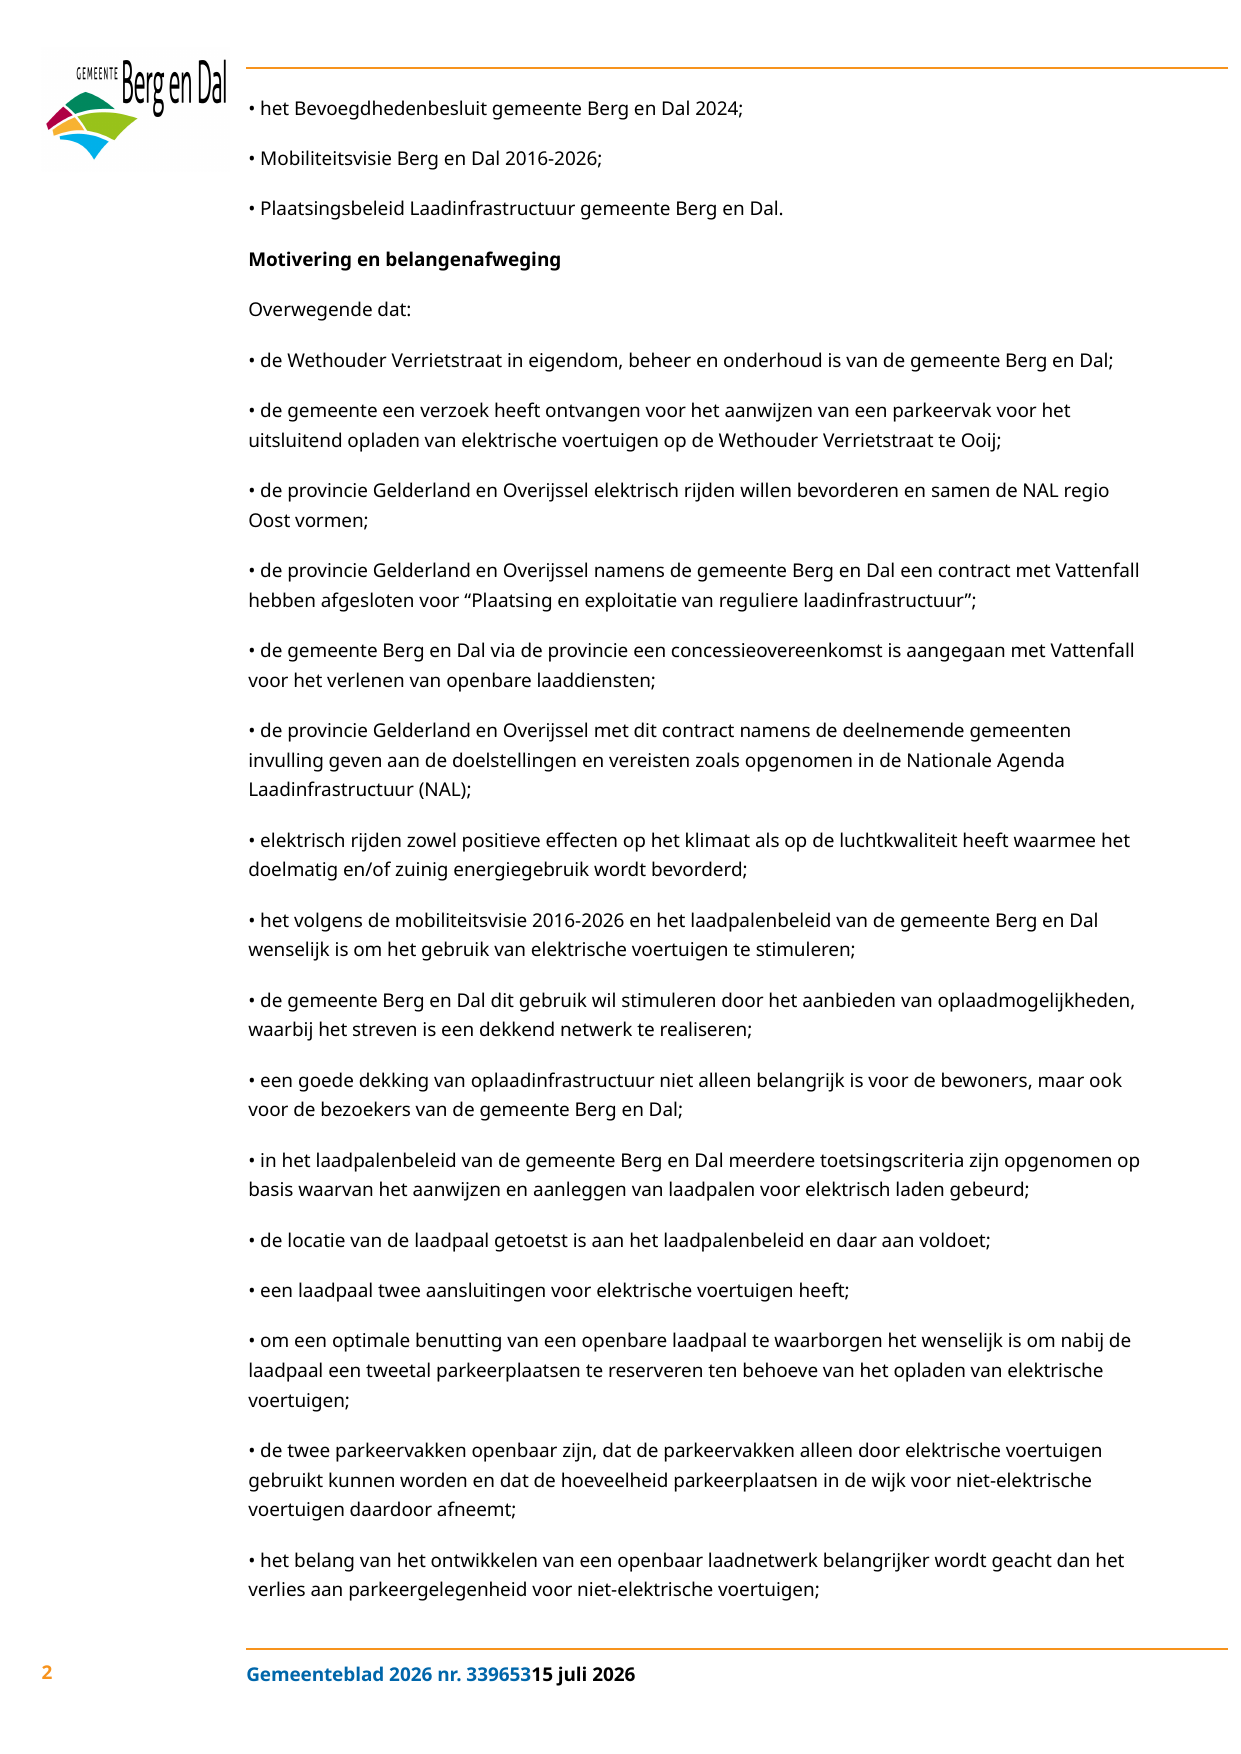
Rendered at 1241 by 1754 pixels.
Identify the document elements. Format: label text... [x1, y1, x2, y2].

text • de Wethouder Verrietstraat in eigendom, beheer en onderhoud is van de gemeente Berg en Dal; [248, 347, 1152, 373]
text • het belang van het ontwikkelen van een openbaar laadnetwerk belangrijker wordt geacht dan het verlies aan parkeergelegenheid voor niet-elektrische voertuigen; [248, 1547, 1152, 1602]
text • Plaatsingsbeleid Laadinfrastructuur gemeente Berg en Dal. [248, 196, 1152, 221]
text • een laadpaal twee aansluitingen voor elektrische voertuigen heeft; [248, 1277, 1152, 1303]
text • de gemeente Berg en Dal dit gebruik wil stimuleren door het aanbieden van oplaadmogelijkheden, waarbij het streven is een dekkend netwerk te realiseren; [248, 987, 1152, 1042]
text • elektrisch rijden zowel positieve effecten op het klimaat als op de luchtkwaliteit heeft waarmee het doelmatig en/of zuinig energiegebruik wordt bevorderd; [248, 827, 1152, 882]
text • een goede dekking van oplaadinfrastructuur niet alleen belangrijk is voor de bewoners, maar ook voor de bezoekers van de gemeente Berg en Dal; [248, 1067, 1152, 1122]
text • de provincie Gelderland en Overijssel elektrisch rijden willen bevorderen en samen de NAL regio Oost vormen; [248, 477, 1152, 533]
text • de locatie van de laadpaal getoetst is aan het laadpalenbeleid en daar aan voldoet; [248, 1227, 1152, 1253]
text • de twee parkeervakken openbaar zijn, dat de parkeervakken alleen door elektrische voertuigen gebruikt kunnen worden en dat de hoeveelheid parkeerplaatsen in de wijk voor niet-elektrische voertuigen daardoor afneemt; [248, 1437, 1152, 1522]
text • de gemeente een verzoek heeft ontvangen voor het aanwijzen van een parkeervak voor het uitsluitend opladen van elektrische voertuigen op de Wethouder Verrietstraat te Ooij; [248, 397, 1152, 453]
text Overwegende dat: [248, 296, 1152, 322]
text • de gemeente Berg en Dal via de provincie een concessieovereenkomst is aangegaan met Vattenfall voor het verlenen van openbare laaddiensten; [248, 637, 1152, 693]
text Motivering en belangenafweging [248, 246, 1152, 272]
text • om een optimale benutting van een openbare laadpaal te waarborgen het wenselijk is om nabij de laadpaal een tweetal parkeerplaatsen te reserveren ten behoeve van het opladen van elektrische voertuigen; [248, 1328, 1152, 1413]
text • de provincie Gelderland en Overijssel met dit contract namens de deelnemende gemeenten invulling geven aan de doelstellingen en vereisten zoals opgenomen in de Nationale Agenda Laadinfrastructuur (NAL); [248, 717, 1152, 802]
text • Mobiliteitsvisie Berg en Dal 2016-2026; [248, 145, 1152, 171]
text • in het laadpalenbeleid van de gemeente Berg en Dal meerdere toetsingscriteria zijn opgenomen op basis waarvan het aanwijzen en aanleggen van laadpalen voor elektrisch laden gebeurd; [248, 1147, 1152, 1202]
text • de provincie Gelderland en Overijssel namens de gemeente Berg en Dal een contract met Vattenfall hebben afgesloten voor “Plaatsing en exploitatie van reguliere laadinfrastructuur”; [248, 557, 1152, 613]
picture [41, 47, 231, 172]
text • het volgens de mobiliteitsvisie 2016-2026 en het laadpalenbeleid van de gemeente Berg en Dal wenselijk is om het gebruik van elektrische voertuigen te stimuleren; [248, 907, 1152, 962]
text • het Bevoegdhedenbesluit gemeente Berg en Dal 2024; [248, 95, 1152, 121]
